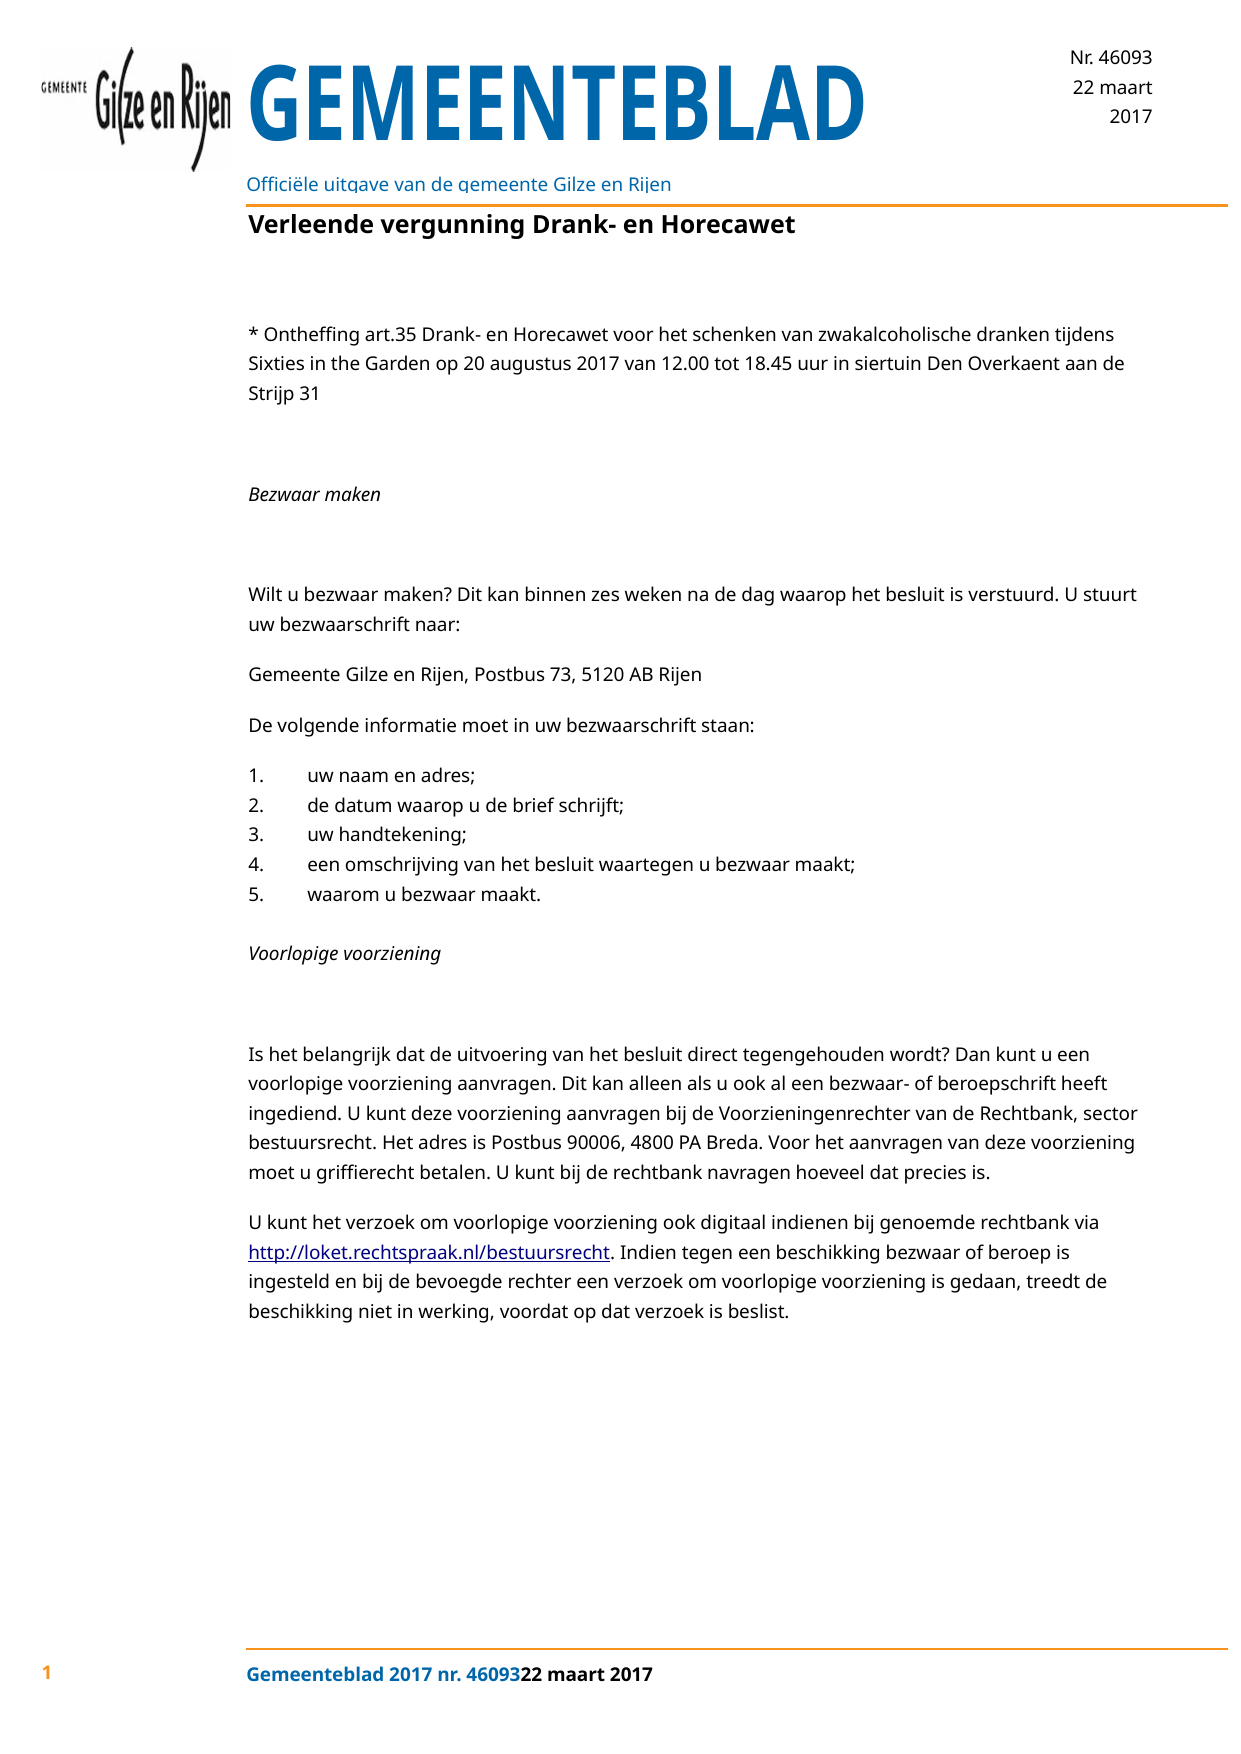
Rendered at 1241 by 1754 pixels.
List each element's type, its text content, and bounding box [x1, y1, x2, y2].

text De volgende informatie moet in uw bezwaarschrift staan: [248, 712, 1152, 738]
text Is het belangrijk dat de uitvoering van het besluit direct tegengehouden wordt? Dan kunt u een voorlopige voorziening aanvragen. Dit kan alleen als u ook al een bezwaar- of beroepschrift heeft ingediend. U kunt deze voorziening aanvragen bij de Voorzieningenrechter van de Rechtbank, sector bestuursrecht. Het adres is Postbus 90006, 4800 PA Breda. Voor het aanvragen van deze voorziening moet u griffierecht betalen. U kunt bij de rechtbank navragen hoeveel dat precies is. [248, 1041, 1152, 1185]
text Bezwaar maken [248, 481, 1152, 506]
picture [41, 47, 231, 172]
text * Ontheffing art.35 Drank- en Horecawet voor het schenken van zwakalcoholische dranken tijdens Sixties in the Garden op 20 augustus 2017 van 12.00 tot 18.45 uur in siertuin Den Overkaent aan de Strijp 31 [248, 321, 1152, 406]
text Wilt u bezwaar maken? Dit kan binnen zes weken na de dag waarop het besluit is verstuurd. U stuurt uw bezwaarschrift naar: [248, 582, 1152, 637]
text U kunt het verzoek om voorlopige voorziening ook digitaal indienen bij genoemde rechtbank via http://loket.rechtspraak.nl/bestuursrecht. Indien tegen een beschikking bezwaar of beroep is ingesteld en bij de bevoegde rechter een verzoek om voorlopige voorziening is gedaan, treedt de beschikking niet in werking, voordat op dat verzoek is beslist. [248, 1209, 1152, 1324]
text Verleende vergunning Drank- en Horecawet [248, 207, 1152, 241]
text Gemeente Gilze en Rijen, Postbus 73, 5120 AB Rijen [248, 662, 1152, 687]
list een omschrijving van het besluit waartegen u bezwaar maakt; [248, 851, 1152, 877]
list de datum waarop u de brief schrijft; [248, 792, 1152, 818]
list uw handtekening; [248, 822, 1152, 847]
text Voorlopige voorziening [248, 940, 1152, 966]
list uw naam en adres; [248, 762, 1152, 788]
list waarom u bezwaar maakt. [248, 881, 1152, 906]
